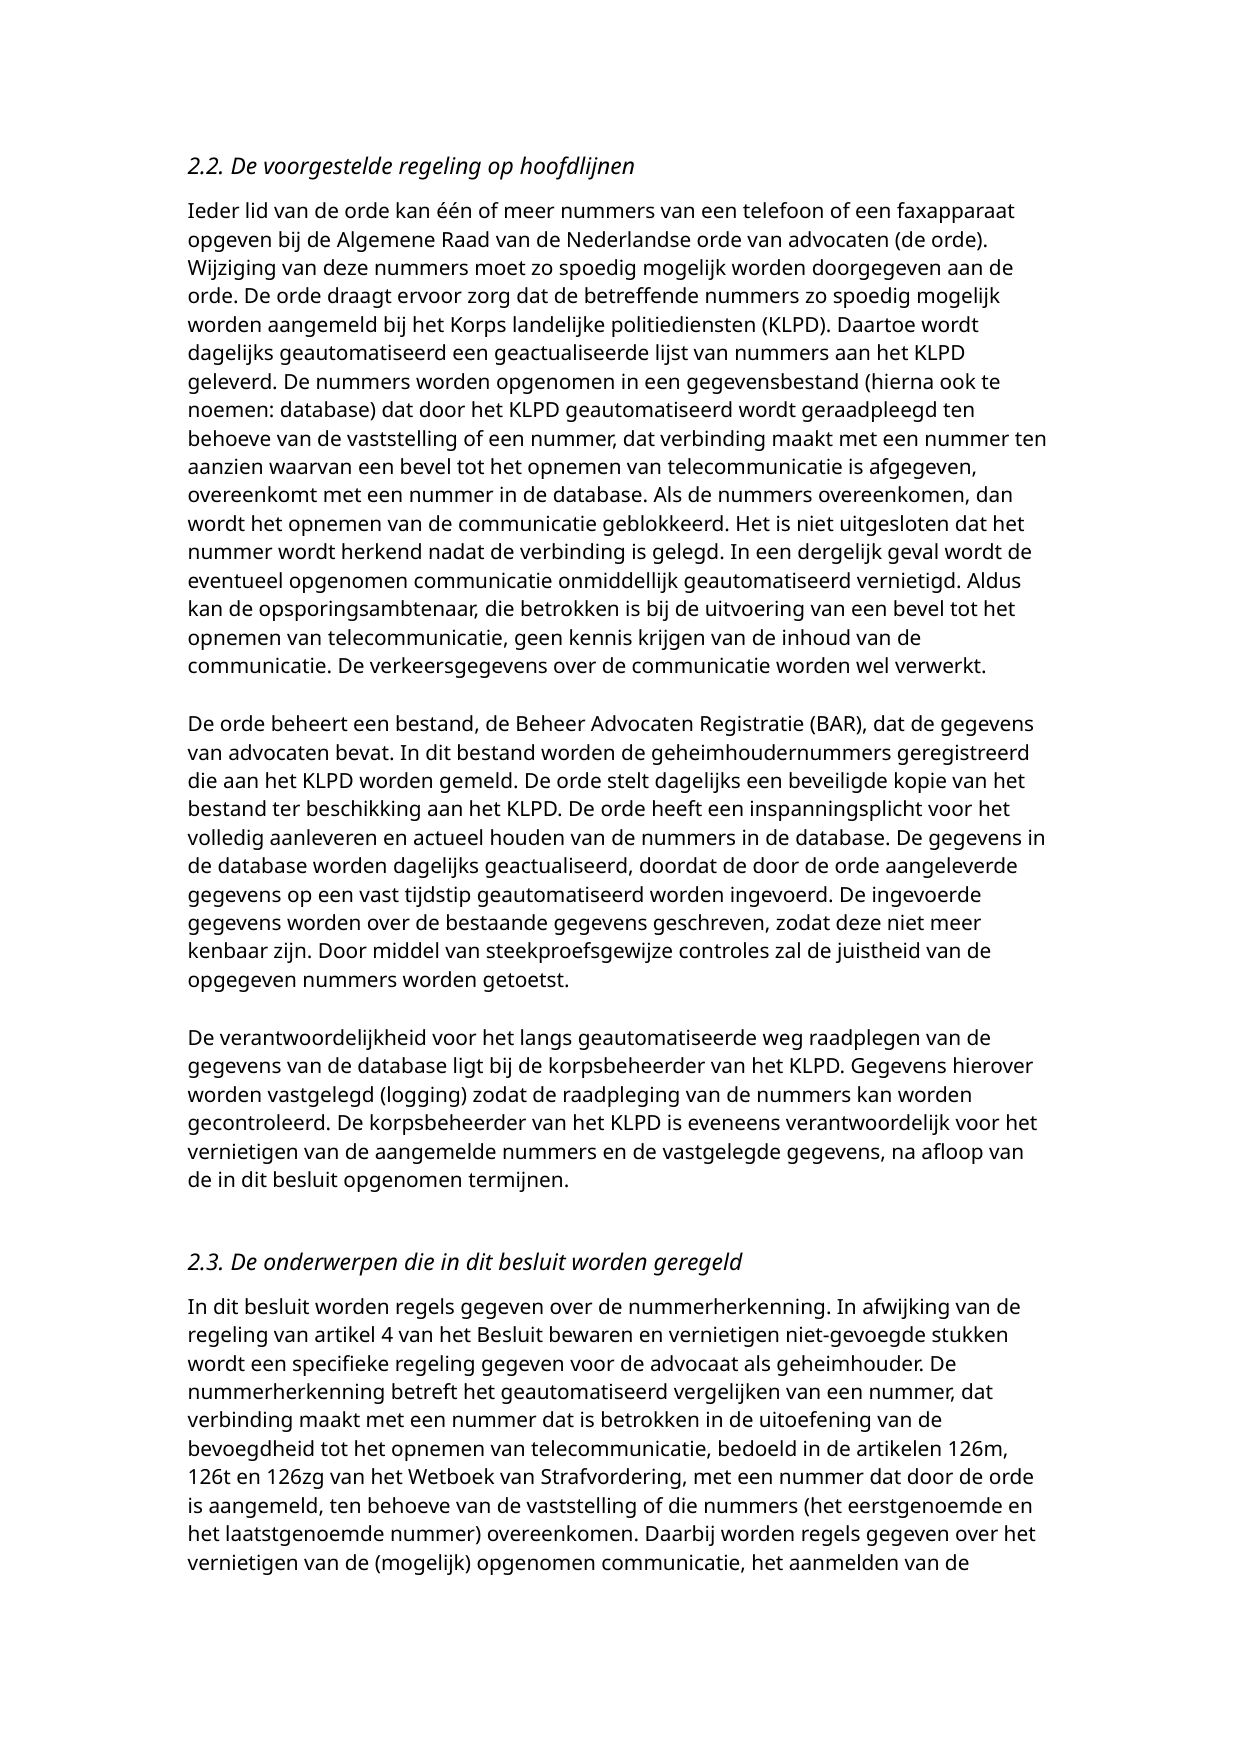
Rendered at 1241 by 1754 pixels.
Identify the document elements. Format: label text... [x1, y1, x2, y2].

text In dit besluit worden regels gegeven over de nummerherkenning. In afwijking van de regeling van artikel 4 van het Besluit bewaren en vernietigen niet-gevoegde stukken wordt een specifieke regeling gegeven voor de advocaat als geheimhouder. De nummerherkenning betreft het geautomatiseerd vergelijken van een nummer, dat verbinding maakt met een nummer dat is betrokken in de uitoefening van de bevoegdheid tot het opnemen van telecommunicatie, bedoeld in de artikelen 126m, 126t en 126zg van het Wetboek van Strafvordering, met een nummer dat door de orde is aangemeld, ten behoeve van de vaststelling of die nummers (het eerstgenoemde en het laatstgenoemde nummer) overeenkomen. Daarbij worden regels gegeven over het vernietigen van de (mogelijk) opgenomen communicatie, het aanmelden van de [187, 1292, 1053, 1576]
text Ieder lid van de orde kan één of meer nummers van een telefoon of een faxapparaat opgeven bij de Algemene Raad van de Nederlandse orde van advocaten (de orde). Wijziging van deze nummers moet zo spoedig mogelijk worden doorgegeven aan de orde. De orde draagt ervoor zorg dat de betreffende nummers zo spoedig mogelijk worden aangemeld bij het Korps landelijke politiediensten (KLPD). Daartoe wordt dagelijks geautomatiseerd een geactualiseerde lijst van nummers aan het KLPD geleverd. De nummers worden opgenomen in een gegevensbestand (hierna ook te noemen: database) dat door het KLPD geautomatiseerd wordt geraadpleegd ten behoeve van de vaststelling of een nummer, dat verbinding maakt met een nummer ten aanzien waarvan een bevel tot het opnemen van telecommunicatie is afgegeven, overeenkomt met een nummer in de database. Als de nummers overeenkomen, dan wordt het opnemen van de communicatie geblokkeerd. Het is niet uitgesloten dat het nummer wordt herkend nadat de verbinding is gelegd. In een dergelijk geval wordt de eventueel opgenomen communicatie onmiddellijk geautomatiseerd vernietigd. Aldus kan de opsporingsambtenaar, die betrokken is bij de uitvoering van een bevel tot het opnemen van telecommunicatie, geen kennis krijgen van de inhoud van de communicatie. De verkeersgegevens over de communicatie worden wel verwerkt. [187, 196, 1053, 680]
text De verantwoordelijkheid voor het langs geautomatiseerde weg raadplegen van de gegevens van de database ligt bij de korpsbeheerder van het KLPD. Gegevens hierover worden vastgelegd (logging) zodat de raadpleging van de nummers kan worden gecontroleerd. De korpsbeheerder van het KLPD is eveneens verantwoordelijk voor het vernietigen van de aangemelde nummers en de vastgelegde gegevens, na afloop van de in dit besluit opgenomen termijnen. [187, 1023, 1053, 1194]
text De orde beheert een bestand, de Beheer Advocaten Registratie (BAR), dat de gegevens van advocaten bevat. In dit bestand worden de geheimhoudernummers geregistreerd die aan het KLPD worden gemeld. De orde stelt dagelijks een beveiligde kopie van het bestand ter beschikking aan het KLPD. De orde heeft een inspanningsplicht voor het volledig aanleveren en actueel houden van de nummers in de database. De gegevens in de database worden dagelijks geactualiseerd, doordat de door de orde aangeleverde gegevens op een vast tijdstip geautomatiseerd worden ingevoerd. De ingevoerde gegevens worden over de bestaande gegevens geschreven, zodat deze niet meer kenbaar zijn. Door middel van steekproefsgewijze controles zal de juistheid van de opgegeven nummers worden getoetst. [187, 709, 1053, 993]
subtitle 2.3. De onderwerpen die in dit besluit worden geregeld [187, 1246, 1053, 1277]
subtitle 2.2. De voorgestelde regeling op hoofdlijnen [187, 150, 1053, 181]
